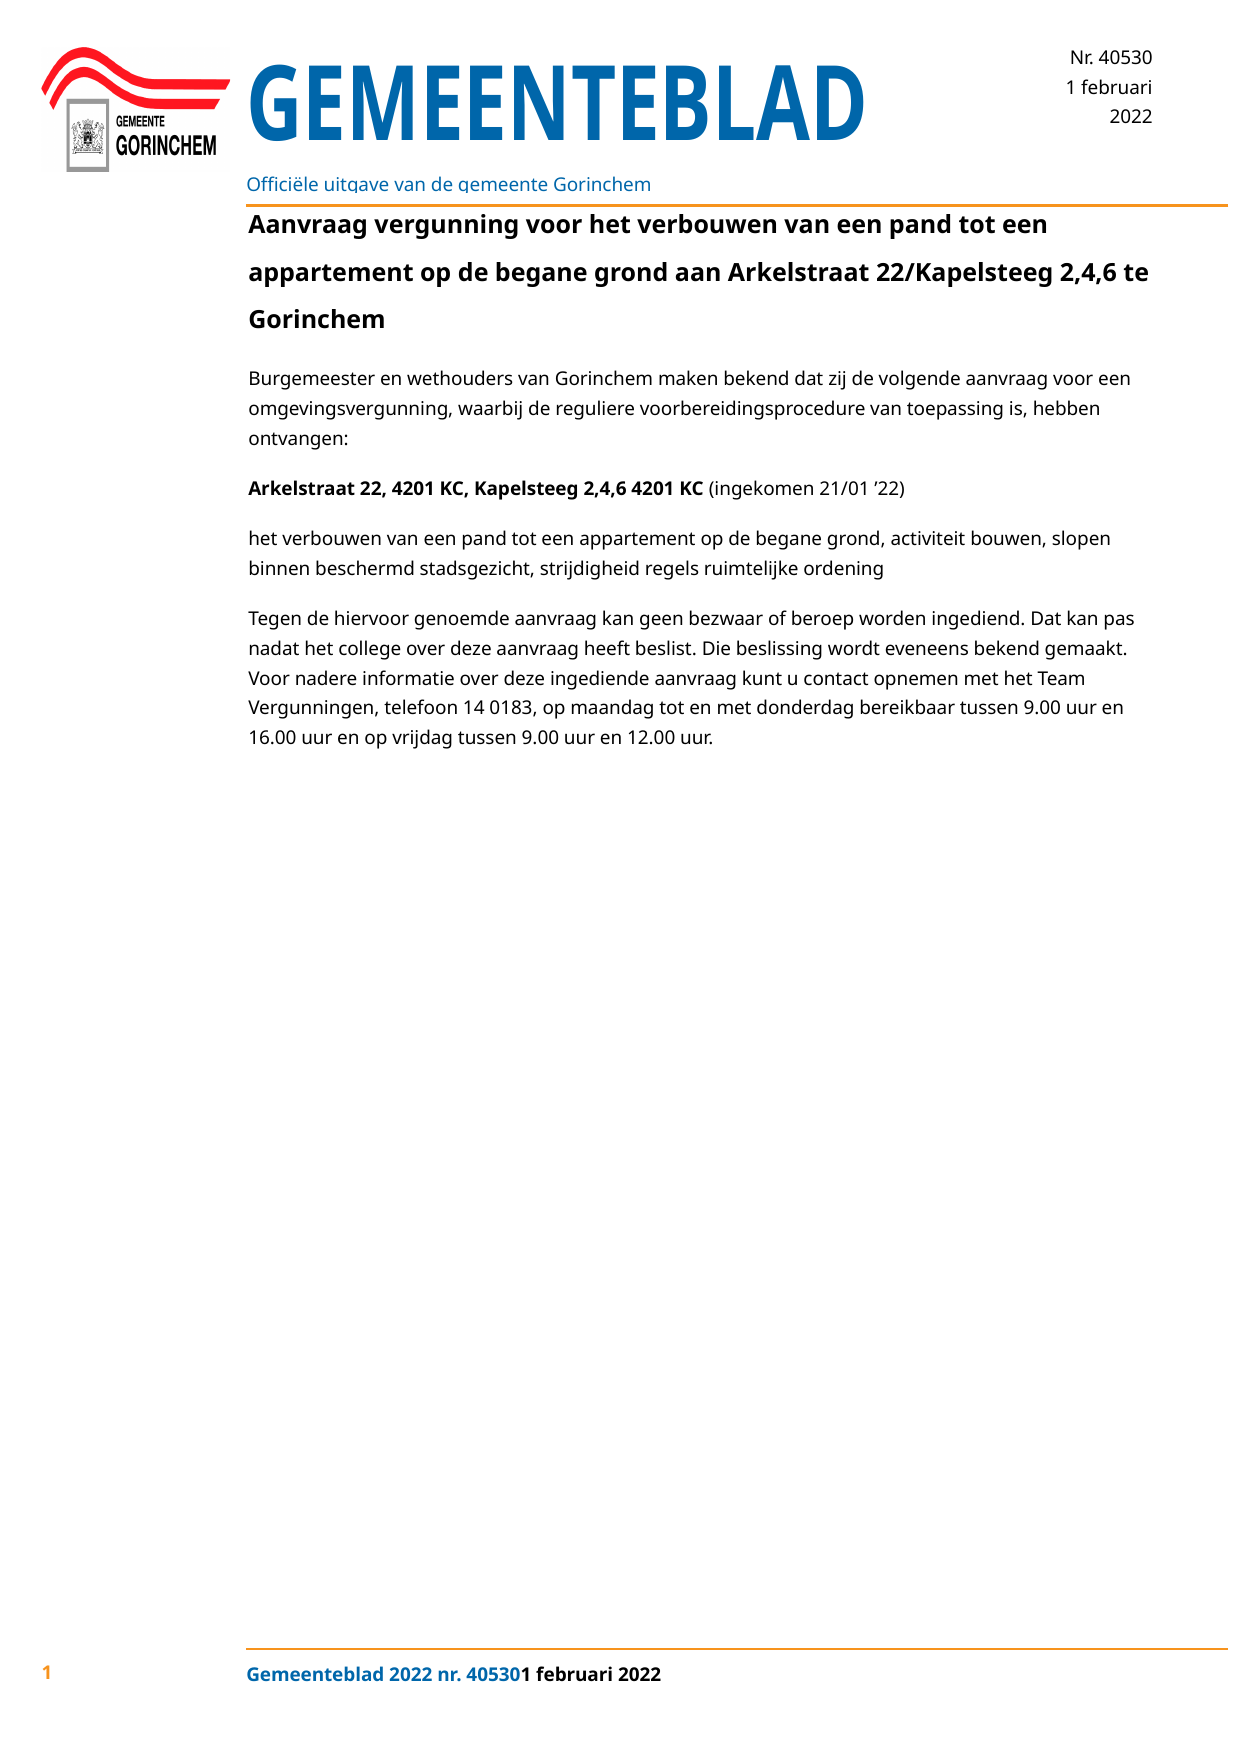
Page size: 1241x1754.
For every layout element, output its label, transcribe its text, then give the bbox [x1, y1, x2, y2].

text Arkelstraat 22, 4201 KC, Kapelsteeg 2,4,6 4201 KC (ingekomen 21/01 ’22) [248, 475, 1152, 501]
text Tegen de hiervoor genoemde aanvraag kan geen bezwaar of beroep worden ingediend. Dat kan pas nadat het college over deze aanvraag heeft beslist. Die beslissing wordt eveneens bekend gemaakt. Voor nadere informatie over deze ingediende aanvraag kunt u contact opnemen met het Team Vergunningen, telefoon 14 0183, op maandag tot en met donderdag bereikbaar tussen 9.00 uur en 16.00 uur en op vrijdag tussen 9.00 uur en 12.00 uur. [248, 606, 1152, 749]
text Burgemeester en wethouders van Gorinchem maken bekend dat zij de volgende aanvraag voor een omgevingsvergunning, waarbij de reguliere voorbereidingsprocedure van toepassing is, hebben ontvangen: [248, 366, 1152, 450]
text het verbouwen van een pand tot een appartement op de begane grond, activiteit bouwen, slopen binnen beschermd stadsgezicht, strijdigheid regels ruimtelijke ordening [248, 526, 1152, 581]
text Aanvraag vergunning voor het verbouwen van een pand tot een appartement op de begane grond aan Arkelstraat 22/Kapelsteeg 2,4,6 te Gorinchem [248, 207, 1152, 336]
picture [41, 47, 231, 172]
